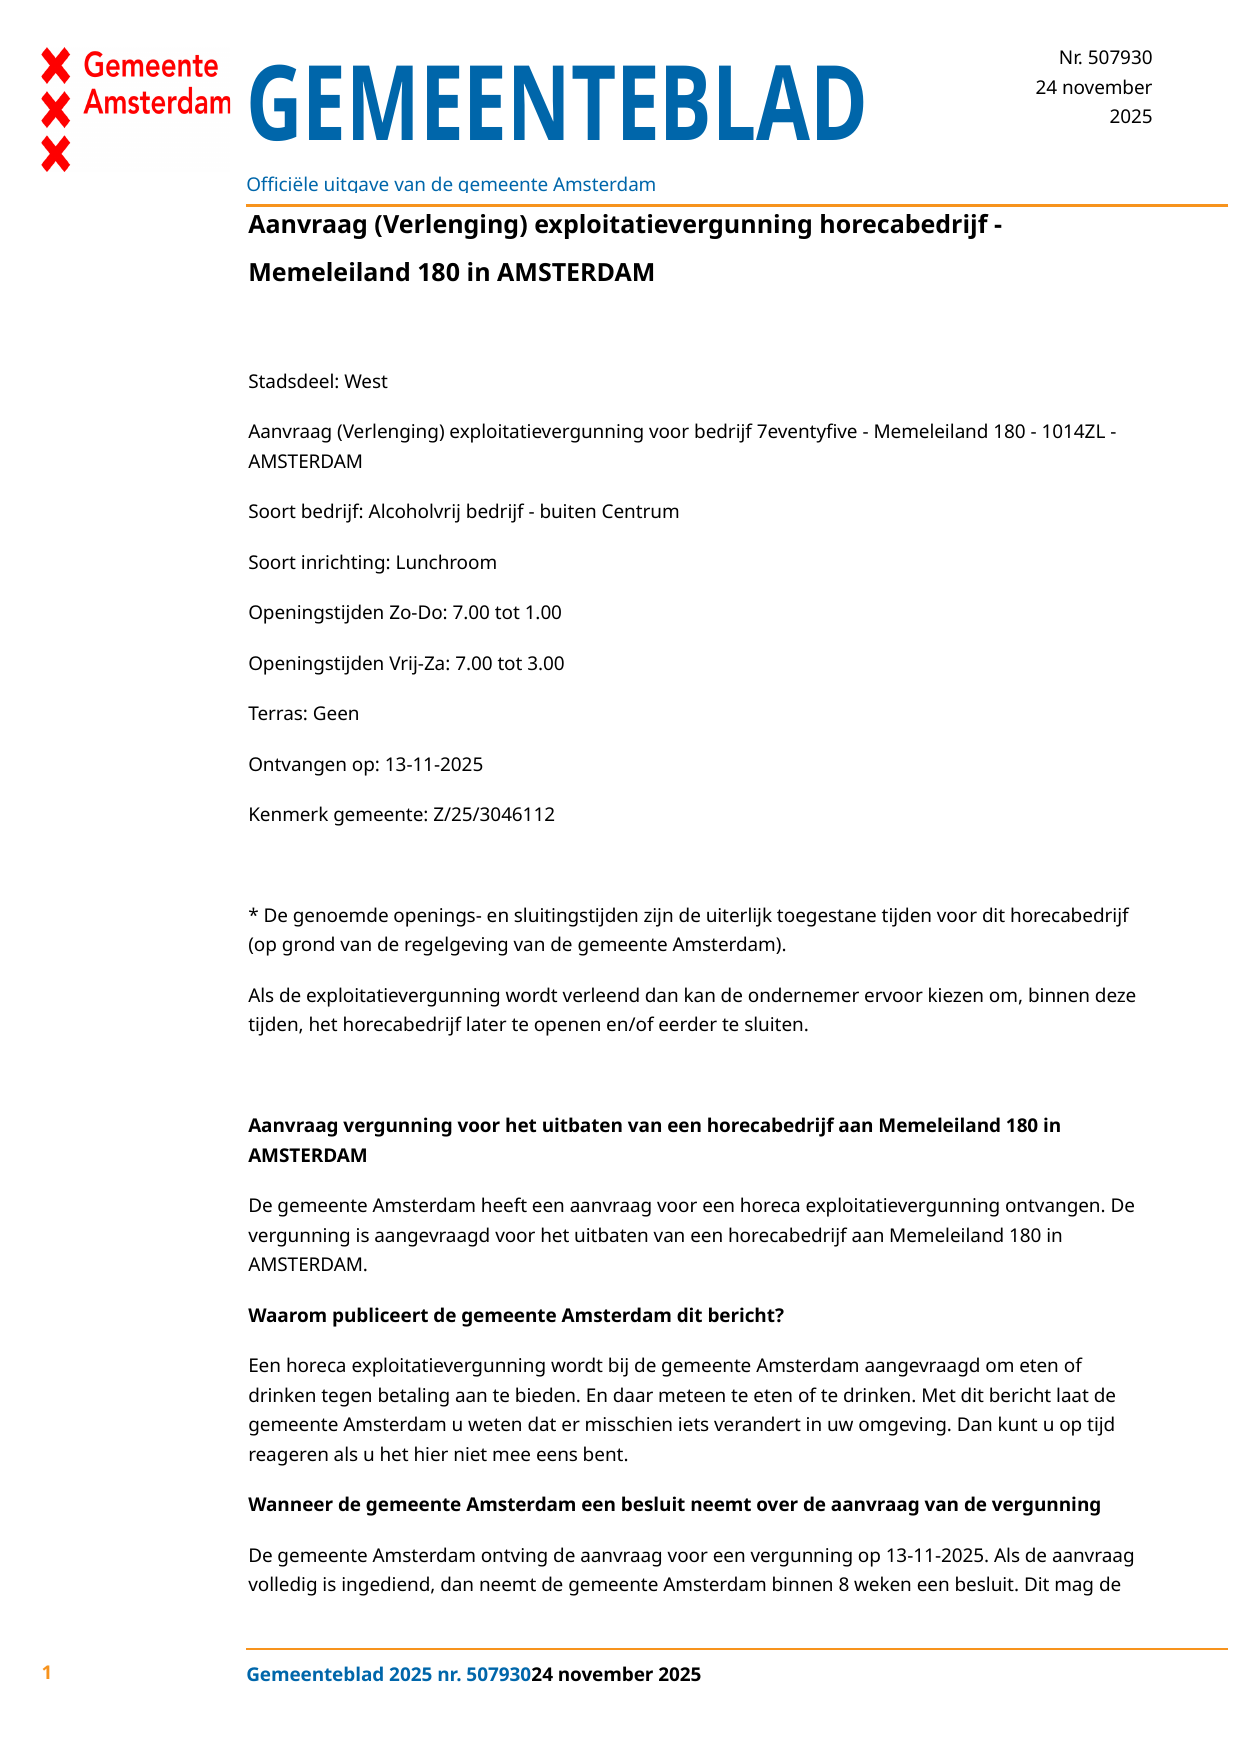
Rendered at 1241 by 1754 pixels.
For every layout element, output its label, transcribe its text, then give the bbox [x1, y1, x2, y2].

text Aanvraag vergunning voor het uitbaten van een horecabedrijf aan Memeleiland 180 in AMSTERDAM [248, 1112, 1152, 1168]
text De gemeente Amsterdam ontving de aanvraag voor een vergunning op 13-11-2025. Als de aanvraag volledig is ingediend, dan neemt de gemeente Amsterdam binnen 8 weken een besluit. Dit mag de [248, 1542, 1152, 1597]
text Wanneer de gemeente Amsterdam een besluit neemt over de aanvraag van de vergunning [248, 1492, 1152, 1517]
text Openingstijden Vrij-Za: 7.00 tot 3.00 [248, 650, 1152, 676]
text Soort bedrijf: Alcoholvrij bedrijf - buiten Centrum [248, 499, 1152, 524]
text Openingstijden Zo-Do: 7.00 tot 1.00 [248, 599, 1152, 625]
text Stadsdeel: West [248, 368, 1152, 394]
text Terras: Geen [248, 700, 1152, 726]
picture [41, 47, 231, 172]
text Kenmerk gemeente: Z/25/3046112 [248, 801, 1152, 827]
text Waarom publiceert de gemeente Amsterdam dit bericht? [248, 1302, 1152, 1328]
text Soort inrichting: Lunchroom [248, 549, 1152, 575]
text Een horeca exploitatievergunning wordt bij de gemeente Amsterdam aangevraagd om eten of drinken tegen betaling aan te bieden. En daar meteen te eten of te drinken. Met dit bericht laat de gemeente Amsterdam u weten dat er misschien iets verandert in uw omgeving. Dan kunt u op tijd reageren als u het hier niet mee eens bent. [248, 1352, 1152, 1467]
text Als de exploitatievergunning wordt verleend dan kan de ondernemer ervoor kiezen om, binnen deze tijden, het horecabedrijf later te openen en/of eerder te sluiten. [248, 982, 1152, 1037]
text * De genoemde openings- en sluitingstijden zijn de uiterlijk toegestane tijden voor dit horecabedrijf (op grond van de regelgeving van de gemeente Amsterdam). [248, 902, 1152, 957]
text Aanvraag (Verlenging) exploitatievergunning voor bedrijf 7eventyfive - Memeleiland 180 - 1014ZL - AMSTERDAM [248, 419, 1152, 474]
text Aanvraag (Verlenging) exploitatievergunning horecabedrijf - Memeleiland 180 in AMSTERDAM [248, 207, 1152, 288]
text De gemeente Amsterdam heeft een aanvraag voor een horeca exploitatievergunning ontvangen. De vergunning is aangevraagd voor het uitbaten van een horecabedrijf aan Memeleiland 180 in AMSTERDAM. [248, 1192, 1152, 1277]
text Ontvangen op: 13-11-2025 [248, 751, 1152, 777]
